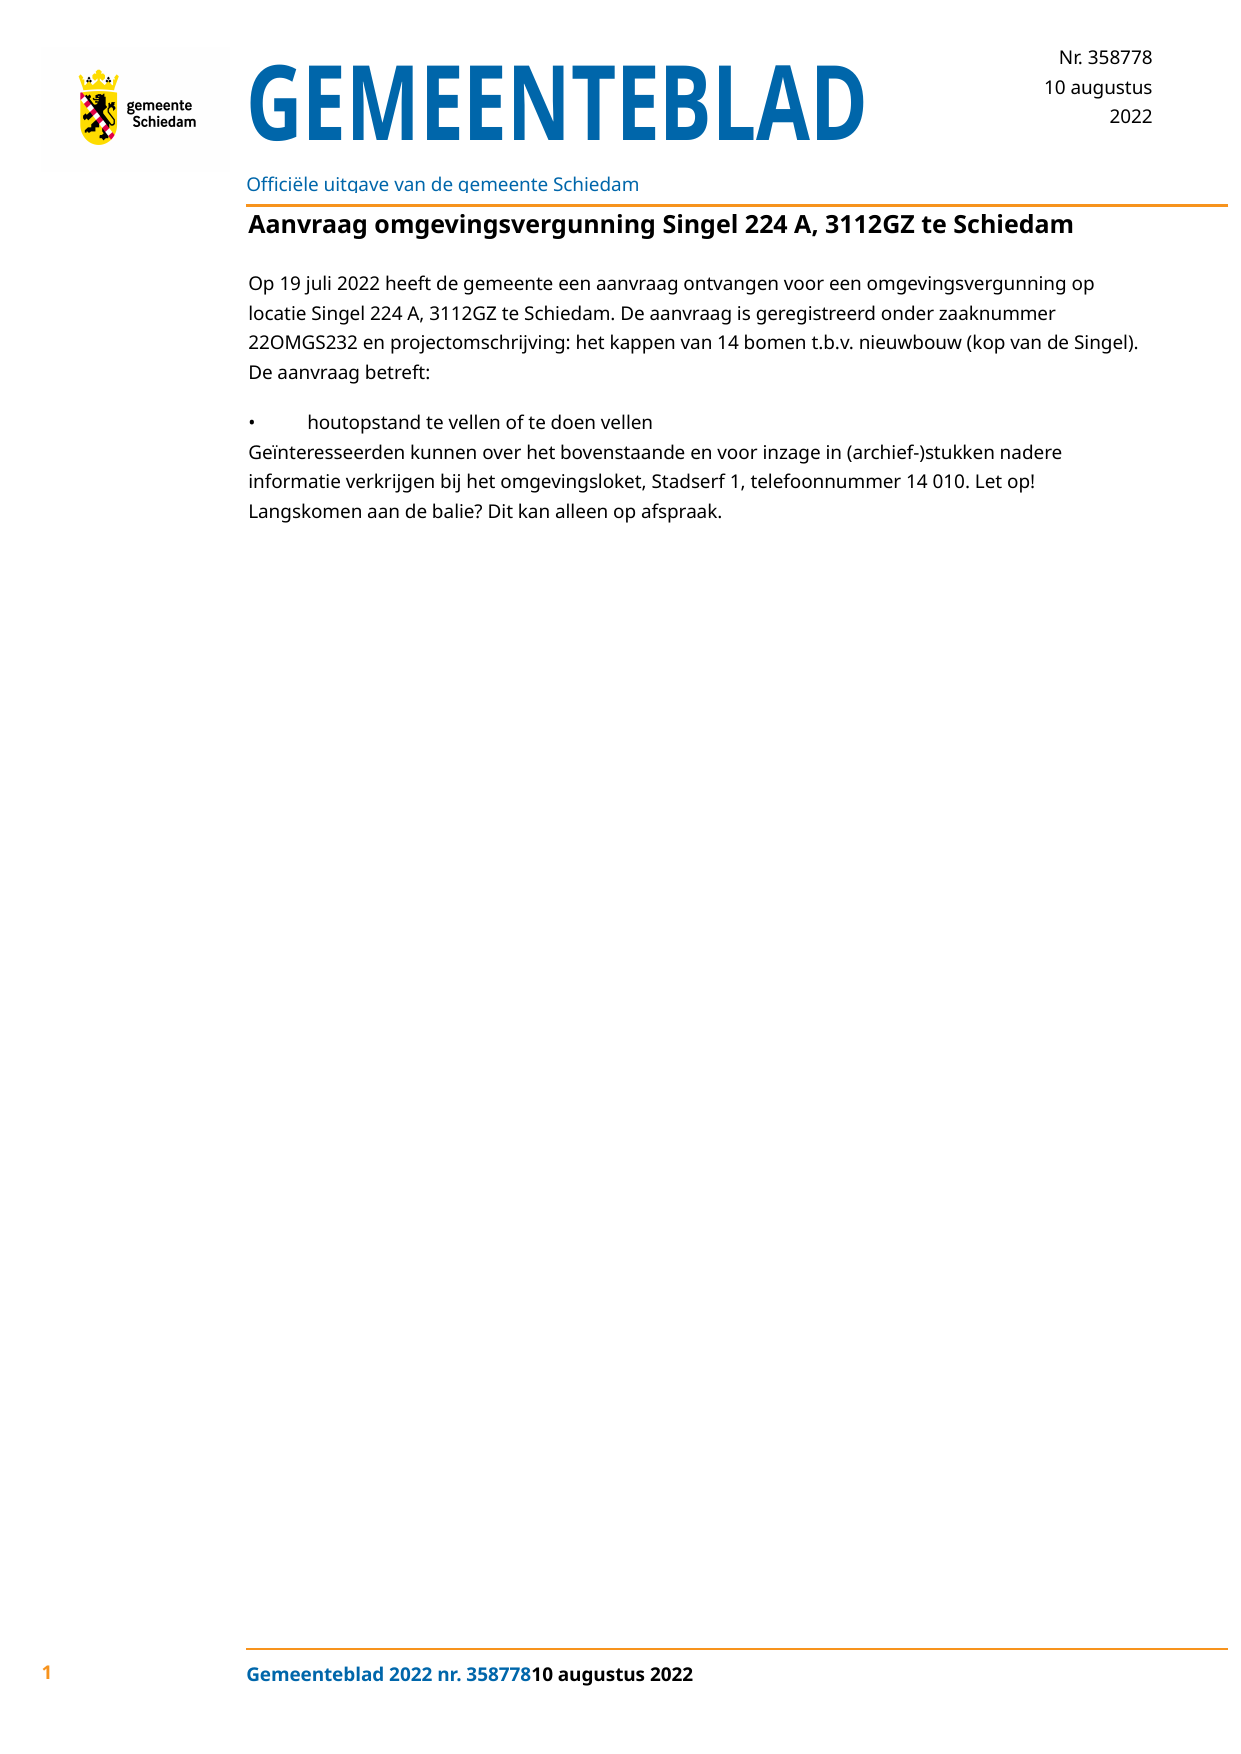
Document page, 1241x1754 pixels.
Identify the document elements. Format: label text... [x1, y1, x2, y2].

text Op 19 juli 2022 heeft de gemeente een aanvraag ontvangen voor een omgevingsvergunning op locatie Singel 224 A, 3112GZ te Schiedam. De aanvraag is geregistreerd onder zaaknummer 22OMGS232 en projectomschrijving: het kappen van 14 bomen t.b.v. nieuwbouw (kop van de Singel). De aanvraag betreft: [248, 270, 1152, 385]
list houtopstand te vellen of te doen vellen [248, 409, 1152, 435]
picture [41, 47, 231, 172]
text Geïnteresseerden kunnen over het bovenstaande en voor inzage in (archief-)stukken nadere informatie verkrijgen bij het omgevingsloket, Stadserf 1, telefoonnummer 14 010. Let op! Langskomen aan de balie? Dit kan alleen op afspraak. [248, 439, 1152, 524]
text Aanvraag omgevingsvergunning Singel 224 A, 3112GZ te Schiedam [248, 207, 1152, 241]
